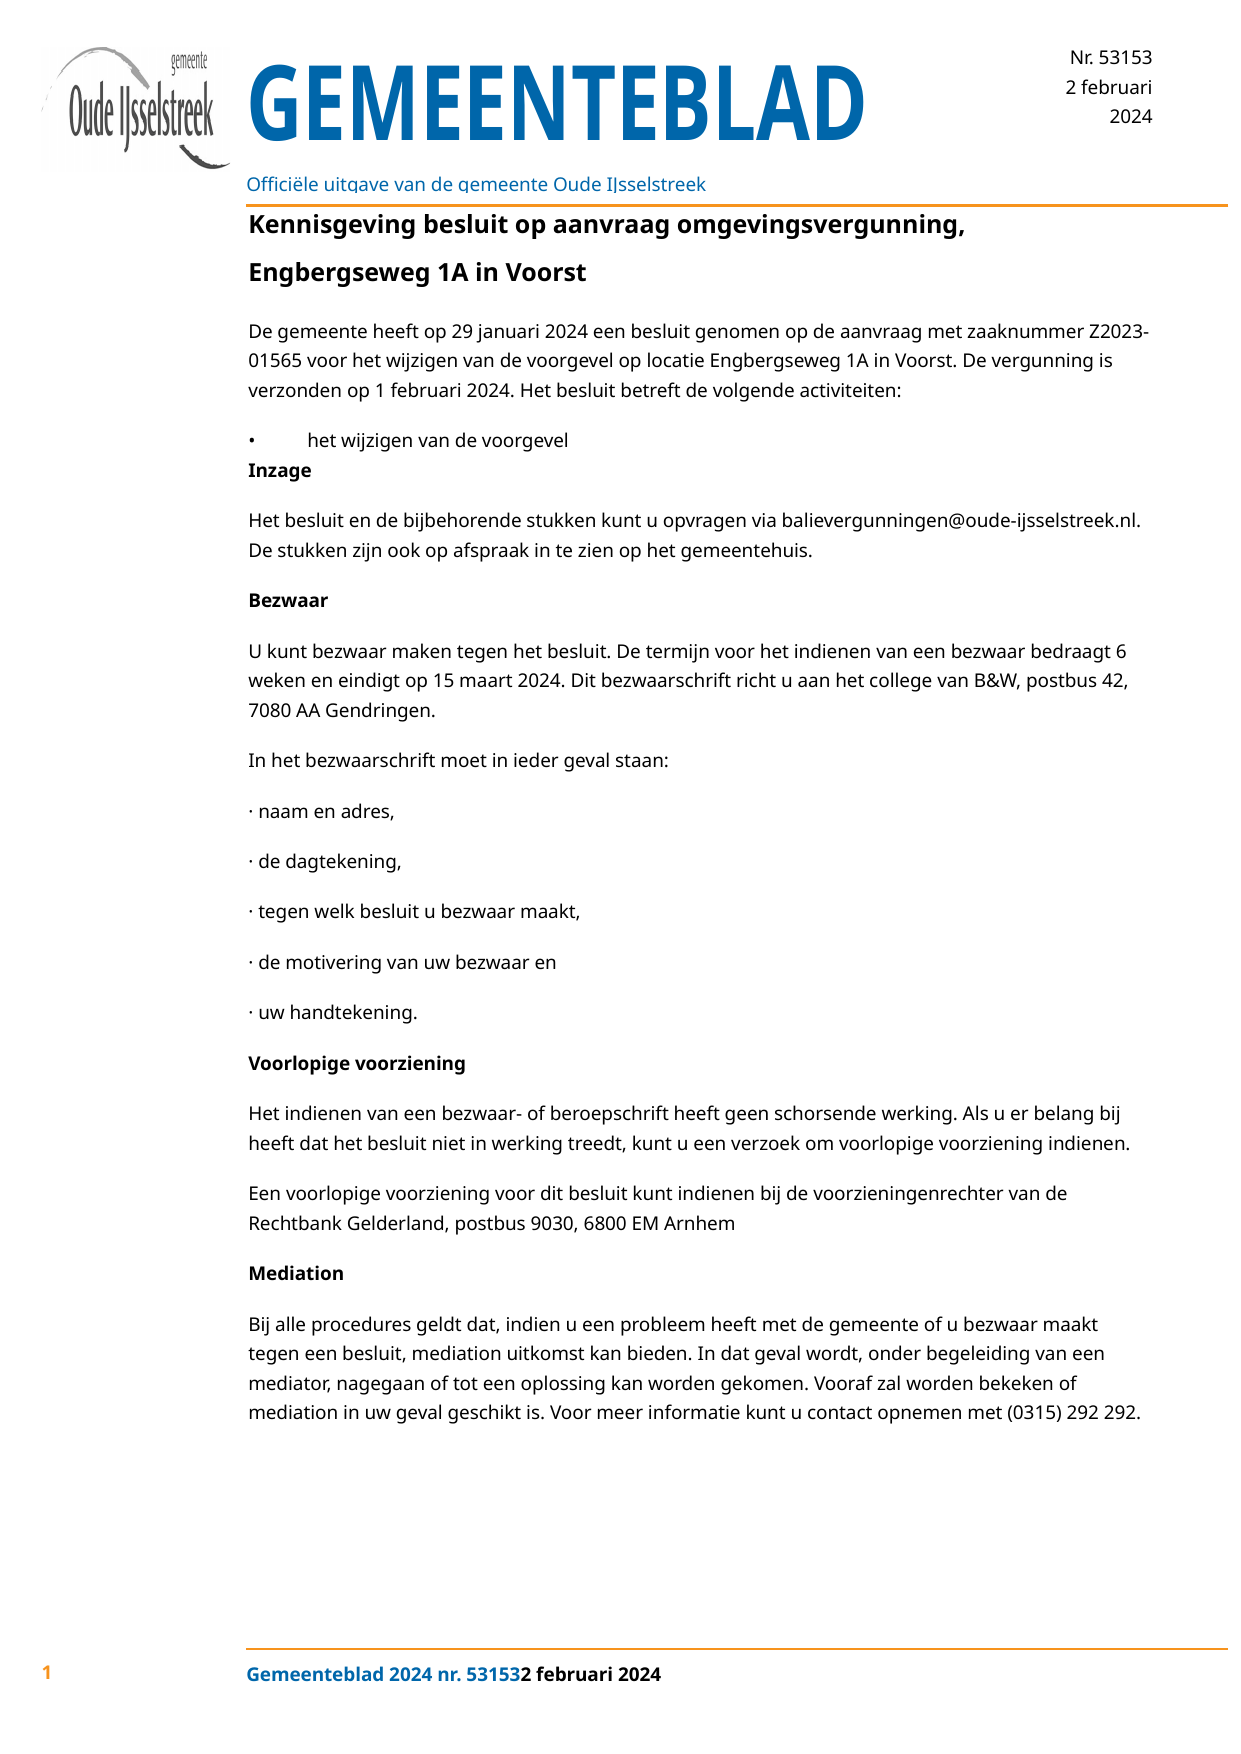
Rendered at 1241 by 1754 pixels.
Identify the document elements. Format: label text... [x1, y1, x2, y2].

text Bij alle procedures geldt dat, indien u een probleem heeft met de gemeente of u bezwaar maakt tegen een besluit, mediation uitkomst kan bieden. In dat geval wordt, onder begeleiding van een mediator, nagegaan of tot een oplossing kan worden gekomen. Vooraf zal worden bekeken of mediation in uw geval geschikt is. Voor meer informatie kunt u contact opnemen met (0315) 292 292. [248, 1311, 1152, 1425]
text · naam en adres, [248, 798, 1152, 824]
text Voorlopige voorziening [248, 1050, 1152, 1076]
text · tegen welk besluit u bezwaar maakt, [248, 899, 1152, 924]
text Inzage [248, 457, 1152, 483]
list het wijzigen van de voorgevel [248, 427, 1152, 453]
text In het bezwaarschrift moet in ieder geval staan: [248, 747, 1152, 773]
text De gemeente heeft op 29 januari 2024 een besluit genomen op de aanvraag met zaaknummer Z2023-01565 voor het wijzigen van de voorgevel op locatie Engbergseweg 1A in Voorst. De vergunning is verzonden op 1 februari 2024. Het besluit betreft de volgende activiteiten: [248, 318, 1152, 403]
text · de motivering van uw bezwaar en [248, 949, 1152, 975]
text Het indienen van een bezwaar- of beroepschrift heeft geen schorsende werking. Als u er belang bij heeft dat het besluit niet in werking treedt, kunt u een verzoek om voorlopige voorziening indienen. [248, 1100, 1152, 1156]
text · de dagtekening, [248, 848, 1152, 874]
text U kunt bezwaar maken tegen het besluit. De termijn voor het indienen van een bezwaar bedraagt 6 weken en eindigt op 15 maart 2024. Dit bezwaarschrift richt u aan het college van B&W, postbus 42, 7080 AA Gendringen. [248, 638, 1152, 723]
text Kennisgeving besluit op aanvraag omgevingsvergunning, Engbergseweg 1A in Voorst [248, 207, 1152, 288]
text Mediation [248, 1260, 1152, 1286]
text Een voorlopige voorziening voor dit besluit kunt indienen bij de voorzieningenrechter van de Rechtbank Gelderland, postbus 9030, 6800 EM Arnhem [248, 1180, 1152, 1236]
picture [41, 47, 231, 172]
text Het besluit en de bijbehorende stukken kunt u opvragen via balievergunningen@oude-ijsselstreek.nl. De stukken zijn ook op afspraak in te zien op het gemeentehuis. [248, 507, 1152, 563]
text Bezwaar [248, 587, 1152, 613]
text · uw handtekening. [248, 999, 1152, 1025]
